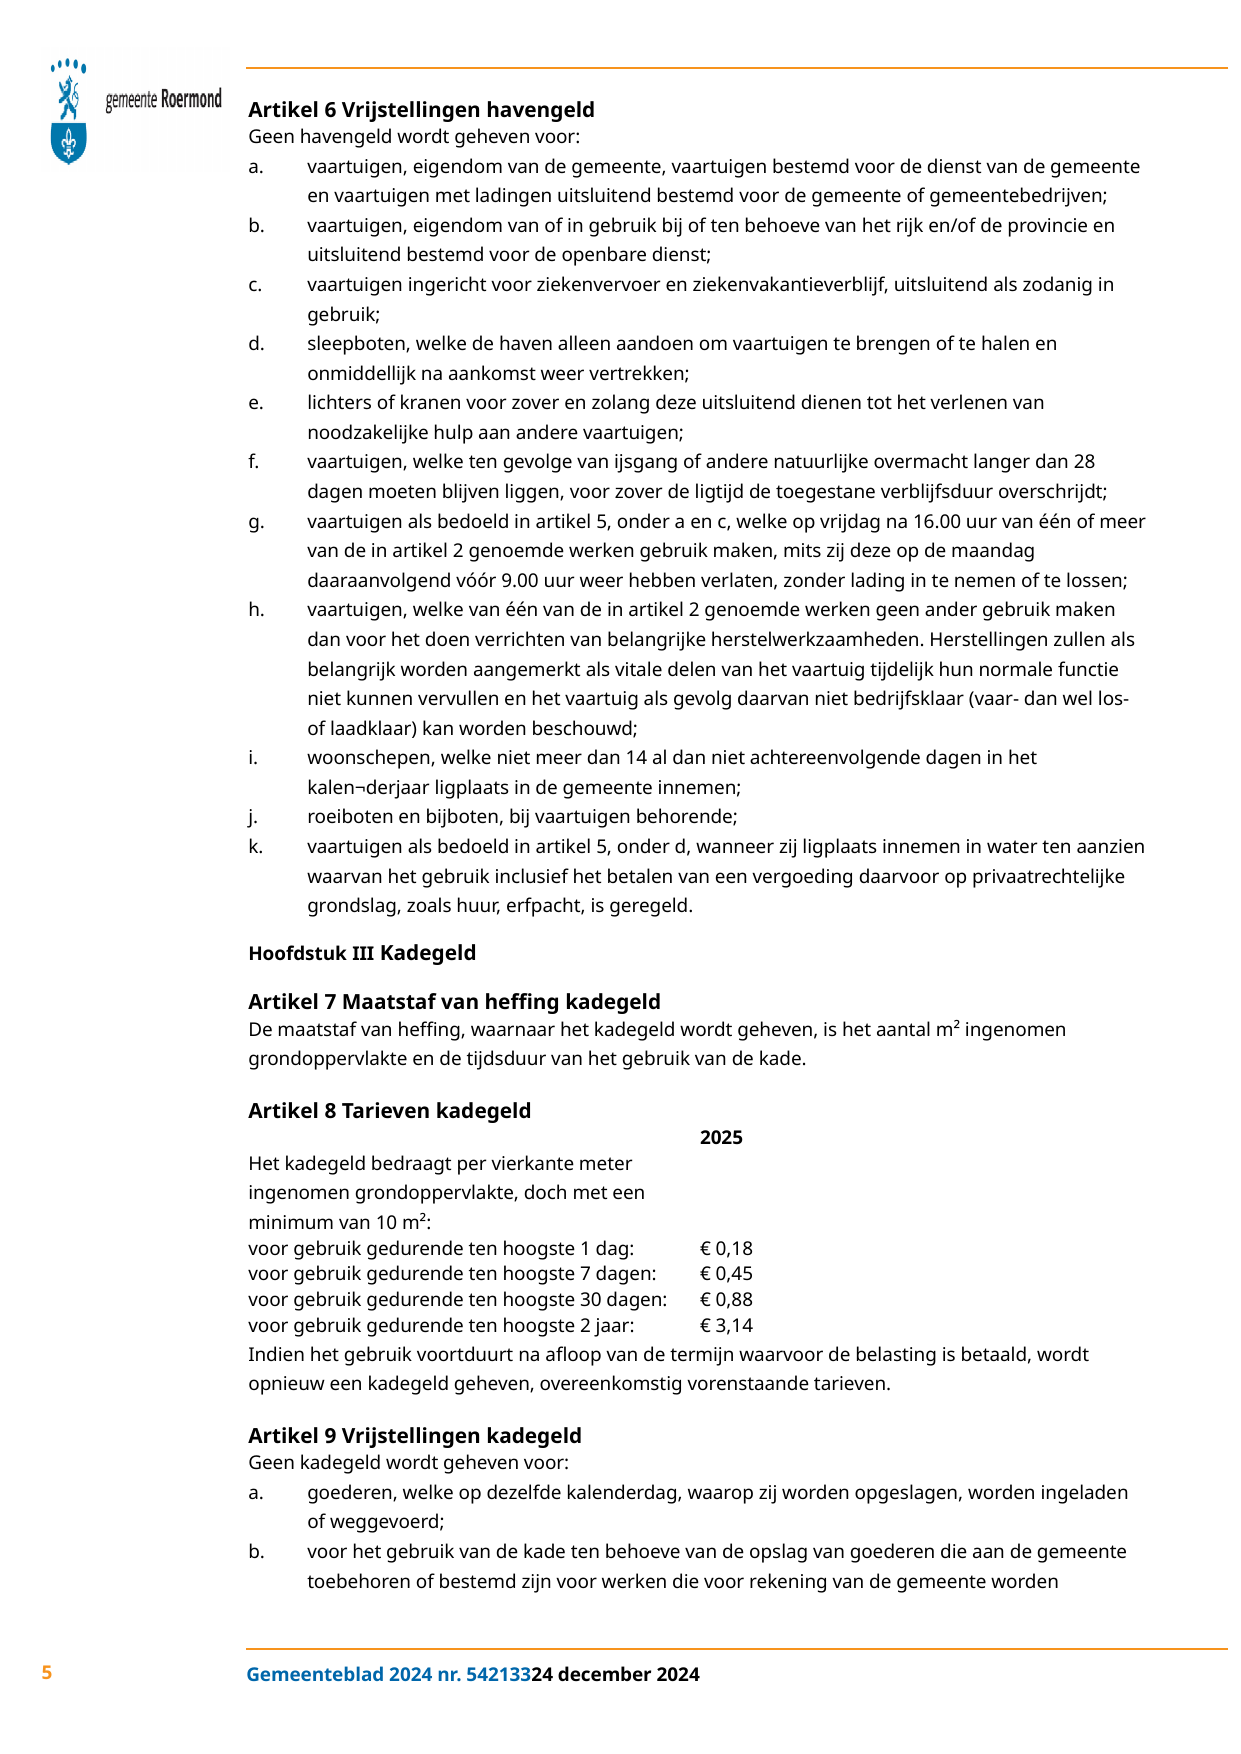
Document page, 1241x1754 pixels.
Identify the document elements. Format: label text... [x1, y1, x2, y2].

list voor het gebruik van de kade ten behoeve van de opslag van goederen die aan de gemeente toebehoren of bestemd zijn voor werken die voor rekening van de gemeente worden [248, 1538, 1152, 1593]
table_cell € 0,18 [700, 1235, 1152, 1261]
list vaartuigen, welke van één van de in artikel 2 genoemde werken geen ander gebruik maken [248, 597, 1152, 622]
picture [41, 47, 231, 172]
table_cell voor gebruik gedurende ten hoogste 30 dagen: [248, 1286, 700, 1312]
table_cell [700, 1150, 1152, 1235]
table_cell € 3,14 [700, 1312, 1152, 1338]
table_header [248, 1124, 700, 1150]
text Indien het gebruik voortduurt na afloop van de termijn waarvoor de belasting is betaald, wordt opnieuw een kadegeld geheven, overeenkomstig vorenstaande tarieven. [248, 1341, 1152, 1396]
text Artikel 6 Vrijstellingen havengeld [248, 95, 1152, 123]
list lichters of kranen voor zover en zolang deze uitsluitend dienen tot het verlenen van noodzakelijke hulp aan andere vaartuigen; [248, 389, 1152, 445]
table_cell € 0,45 [700, 1261, 1152, 1286]
list vaartuigen als bedoeld in artikel 5, onder d, wanneer zij ligplaats innemen in water ten aanzien waarvan het gebruik inclusief het betalen van een vergoeding daarvoor op privaatrechtelijke grondslag, zoals huur, erfpacht, is geregeld. [248, 833, 1152, 918]
table_cell Het kadegeld bedraagt per vierkante meter ingenomen grondoppervlakte, doch met een minimum van 10 m²: [248, 1150, 700, 1235]
table_cell voor gebruik gedurende ten hoogste 7 dagen: [248, 1261, 700, 1286]
text Geen kadegeld wordt geheven voor: [248, 1449, 1152, 1475]
text Artikel 9 Vrijstellingen kadegeld [248, 1421, 1152, 1449]
list vaartuigen, eigendom van de gemeente, vaartuigen bestemd voor de dienst van de gemeente en vaartuigen met ladingen uitsluitend bestemd voor de gemeente of gemeentebedrijven; [248, 153, 1152, 208]
table_header 2025 [700, 1124, 1152, 1150]
list woonschepen, welke niet meer dan 14 al dan niet achtereenvolgende dagen in het kalen¬derjaar ligplaats in de gemeente innemen; [248, 744, 1152, 800]
text Hoofdstuk III Kadegeld [248, 938, 1152, 966]
list dan voor het doen verrichten van belangrijke herstelwerkzaamheden. Herstellingen zullen als belangrijk worden aangemerkt als vitale delen van het vaartuig tijdelijk hun normale functie niet kunnen vervullen en het vaartuig als gevolg daarvan niet bedrijfsklaar (vaar- dan wel los- of laadklaar) kan worden beschouwd; [248, 626, 1152, 741]
table_cell voor gebruik gedurende ten hoogste 1 dag: [248, 1235, 700, 1261]
text De maatstaf van heffing, waarnaar het kadegeld wordt geheven, is het aantal m² ingenomen grondoppervlakte en de tijdsduur van het gebruik van de kade. [248, 1016, 1152, 1071]
list vaartuigen, welke ten gevolge van ijsgang of andere natuurlijke overmacht langer dan 28 dagen moeten blijven liggen, voor zover de ligtijd de toegestane verblijfsduur overschrijdt; [248, 449, 1152, 504]
list vaartuigen als bedoeld in artikel 5, onder a en c, welke op vrijdag na 16.00 uur van één of meer van de in artikel 2 genoemde werken gebruik maken, mits zij deze op de maandag daaraanvolgend vóór 9.00 uur weer hebben verlaten, zonder lading in te nemen of te lossen; [248, 508, 1152, 593]
table_cell voor gebruik gedurende ten hoogste 2 jaar: [248, 1312, 700, 1338]
list goederen, welke op dezelfde kalenderdag, waarop zij worden opgeslagen, worden ingeladen of weggevoerd; [248, 1479, 1152, 1534]
list roeiboten en bijboten, bij vaartuigen behorende; [248, 804, 1152, 829]
text Artikel 8 Tarieven kadegeld [248, 1096, 1152, 1124]
list sleepboten, welke de haven alleen aandoen om vaartuigen te brengen of te halen en onmiddellijk na aankomst weer vertrekken; [248, 330, 1152, 386]
list vaartuigen, eigendom van of in gebruik bij of ten behoeve van het rijk en/of de provincie en uitsluitend bestemd voor de openbare dienst; [248, 212, 1152, 267]
table_cell € 0,88 [700, 1286, 1152, 1312]
text Geen havengeld wordt geheven voor: [248, 123, 1152, 149]
list vaartuigen ingericht voor ziekenvervoer en ziekenvakantieverblijf, uitsluitend als zodanig in gebruik; [248, 271, 1152, 326]
text Artikel 7 Maatstaf van heffing kadegeld [248, 987, 1152, 1016]
